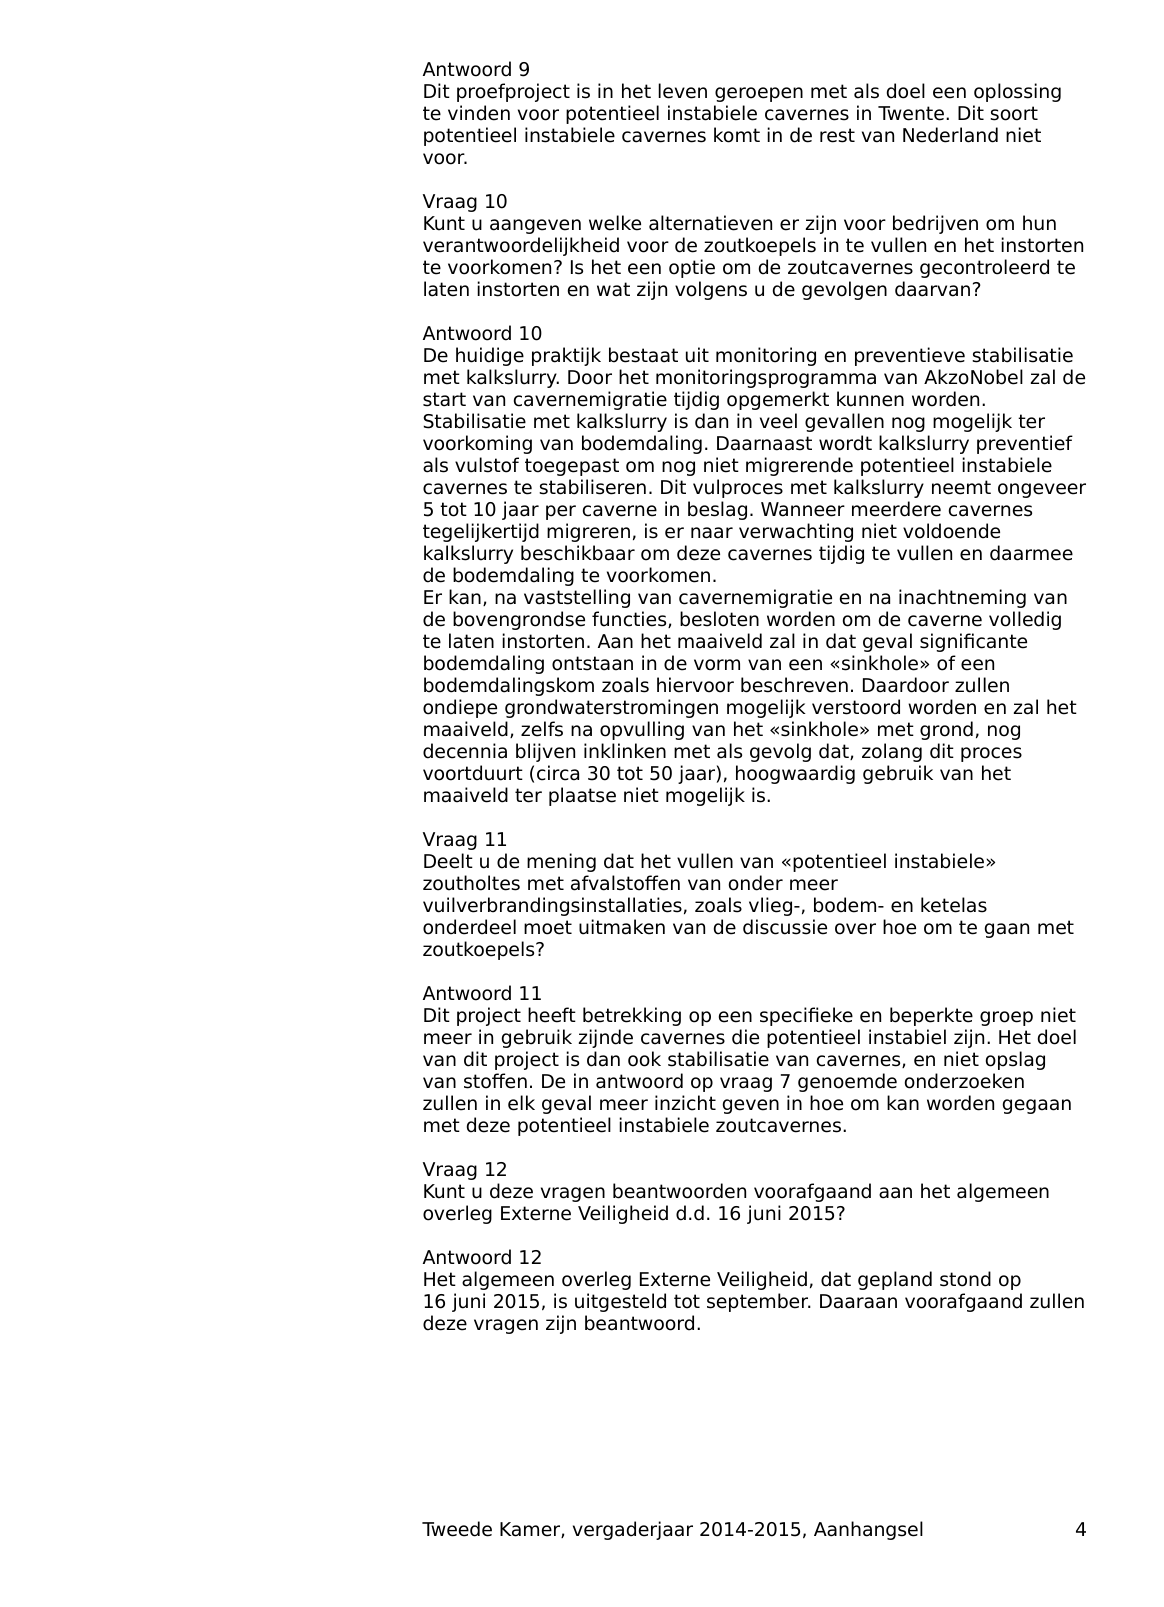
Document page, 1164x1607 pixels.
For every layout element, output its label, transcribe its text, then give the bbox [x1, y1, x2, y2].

text Dit project heeft betrekking op een specifieke en beperkte groep niet meer in gebruik zijnde cavernes die potentieel instabiel zijn. Het doel van dit project is dan ook stabilisatie van cavernes, en niet opslag van stoffen. De in antwoord op vraag 7 genoemde onderzoeken zullen in elk geval meer inzicht geven in hoe om kan worden gegaan met deze potentieel instabiele zoutcavernes. [422, 1005, 1087, 1137]
text Deelt u de mening dat het vullen van «potentieel instabiele» zoutholtes met afvalstoffen van onder meer vuilverbrandingsinstallaties, zoals vlieg-, bodem- en ketelas onderdeel moet uitmaken van de discussie over hoe om te gaan met zoutkoepels? [422, 851, 1087, 961]
text Kunt u deze vragen beantwoorden voorafgaand aan het algemeen overleg Externe Veiligheid d.d. 16 juni 2015? [422, 1181, 1087, 1225]
text De huidige praktijk bestaat uit monitoring en preventieve stabilisatie met kalkslurry. Door het monitoringsprogramma van AkzoNobel zal de start van cavernemigratie tijdig opgemerkt kunnen worden. Stabilisatie met kalkslurry is dan in veel gevallen nog mogelijk ter voorkoming van bodemdaling. Daarnaast wordt kalkslurry preventief als vulstof toegepast om nog niet migrerende potentieel instabiele cavernes te stabiliseren. Dit vulproces met kalkslurry neemt ongeveer 5 tot 10 jaar per caverne in beslag. Wanneer meerdere cavernes tegelijkertijd migreren, is er naar verwachting niet voldoende kalkslurry beschikbaar om deze cavernes tijdig te vullen en daarmee de bodemdaling te voorkomen. [422, 345, 1087, 587]
text Dit proefproject is in het leven geroepen met als doel een oplossing te vinden voor potentieel instabiele cavernes in Twente. Dit soort potentieel instabiele cavernes komt in de rest van Nederland niet voor. [422, 81, 1087, 169]
text Antwoord 11 [422, 983, 1087, 1005]
text Het algemeen overleg Externe Veiligheid, dat gepland stond op 16 juni 2015, is uitgesteld tot september. Daaraan voorafgaand zullen deze vragen zijn beantwoord. [422, 1269, 1087, 1335]
text Vraag 12 [422, 1159, 1087, 1181]
text Vraag 11 [422, 829, 1087, 851]
text Er kan, na vaststelling van cavernemigratie en na inachtneming van de bovengrondse functies, besloten worden om de caverne volledig te laten instorten. Aan het maaiveld zal in dat geval significante bodemdaling ontstaan in de vorm van een «sinkhole» of een bodemdalingskom zoals hiervoor beschreven. Daardoor zullen ondiepe grondwaterstromingen mogelijk verstoord worden en zal het maaiveld, zelfs na opvulling van het «sinkhole» met grond, nog decennia blijven inklinken met als gevolg dat, zolang dit proces voortduurt (circa 30 tot 50 jaar), hoogwaardig gebruik van het maaiveld ter plaatse niet mogelijk is. [422, 587, 1087, 807]
text Antwoord 12 [422, 1247, 1087, 1269]
text Antwoord 10 [422, 323, 1087, 345]
text Vraag 10 [422, 191, 1087, 213]
text Kunt u aangeven welke alternatieven er zijn voor bedrijven om hun verantwoordelijkheid voor de zoutkoepels in te vullen en het instorten te voorkomen? Is het een optie om de zoutcavernes gecontroleerd te laten instorten en wat zijn volgens u de gevolgen daarvan? [422, 213, 1087, 301]
text Antwoord 9 [422, 59, 1087, 81]
